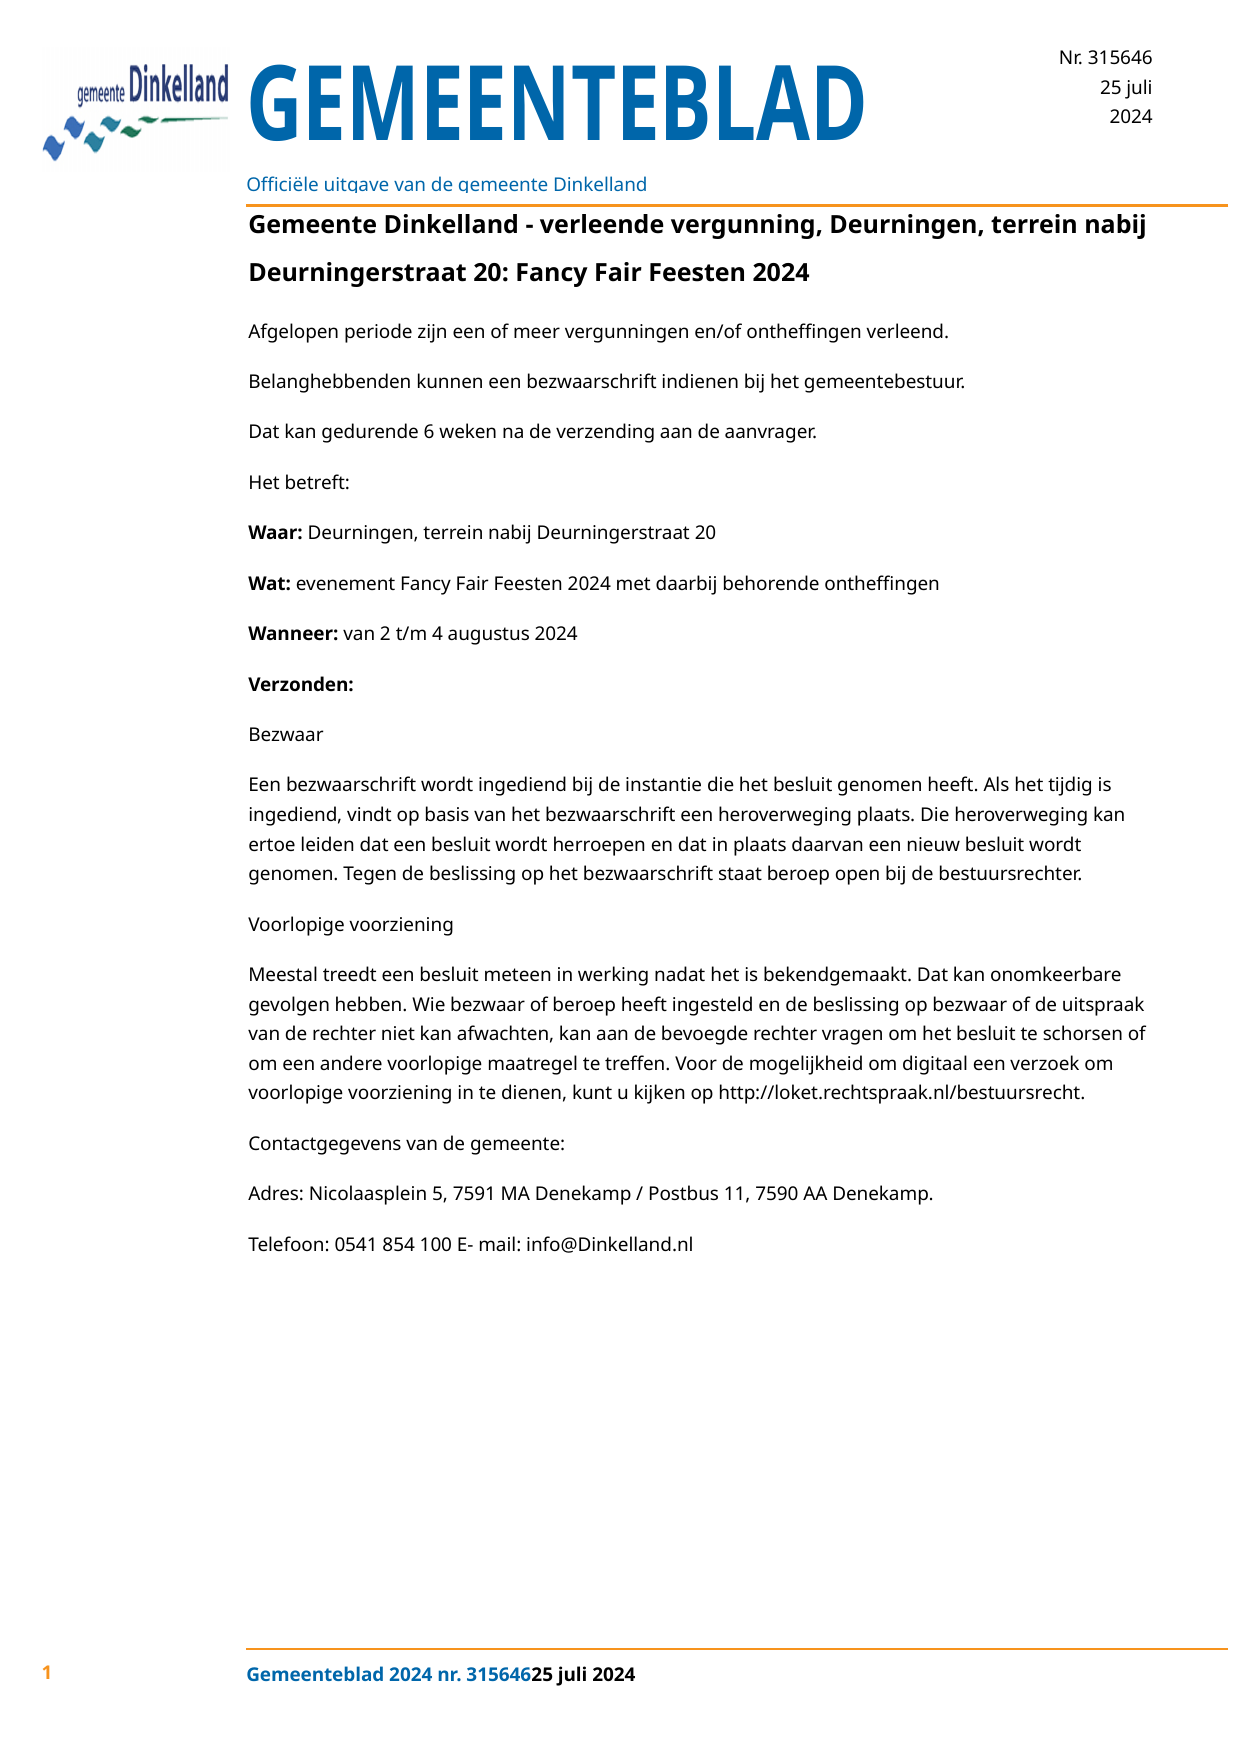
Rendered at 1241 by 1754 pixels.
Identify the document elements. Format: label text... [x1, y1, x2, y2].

text Bezwaar [248, 721, 1152, 747]
text Een bezwaarschrift wordt ingediend bij de instantie die het besluit genomen heeft. Als het tijdig is ingediend, vindt op basis van het bezwaarschrift een heroverweging plaats. Die heroverweging kan ertoe leiden dat een besluit wordt herroepen en dat in plaats daarvan een nieuw besluit wordt genomen. Tegen de beslissing op het bezwaarschrift staat beroep open bij de bestuursrechter. [248, 772, 1152, 886]
text Wat: evenement Fancy Fair Feesten 2024 met daarbij behorende ontheffingen [248, 570, 1152, 596]
text Voorlopige voorziening [248, 911, 1152, 937]
text Gemeente Dinkelland - verleende vergunning, Deurningen, terrein nabij Deurningerstraat 20: Fancy Fair Feesten 2024 [248, 207, 1152, 288]
text Verzonden: [248, 671, 1152, 697]
text Dat kan gedurende 6 weken na de verzending aan de aanvrager. [248, 419, 1152, 444]
text Meestal treedt een besluit meteen in werking nadat het is bekendgemaakt. Dat kan onomkeerbare gevolgen hebben. Wie bezwaar of beroep heeft ingesteld en de beslissing op bezwaar of de uitspraak van de rechter niet kan afwachten, kan aan de bevoegde rechter vragen om het besluit te schorsen of om een andere voorlopige maatregel te treffen. Voor de mogelijkheid om digitaal een verzoek om voorlopige voorziening in te dienen, kunt u kijken op http://loket.rechtspraak.nl/bestuursrecht. [248, 961, 1152, 1105]
text Wanneer: van 2 t/m 4 augustus 2024 [248, 620, 1152, 646]
text Contactgegevens van de gemeente: [248, 1130, 1152, 1156]
text Waar: Deurningen, terrein nabij Deurningerstraat 20 [248, 519, 1152, 545]
picture [41, 47, 231, 172]
text Adres: Nicolaasplein 5, 7591 MA Denekamp / Postbus 11, 7590 AA Denekamp. [248, 1180, 1152, 1206]
text Telefoon: 0541 854 100 E- mail: info@Dinkelland.nl [248, 1231, 1152, 1257]
text Belanghebbenden kunnen een bezwaarschrift indienen bij het gemeentebestuur. [248, 368, 1152, 394]
text Het betreft: [248, 469, 1152, 495]
text Afgelopen periode zijn een of meer vergunningen en/of ontheffingen verleend. [248, 318, 1152, 344]
